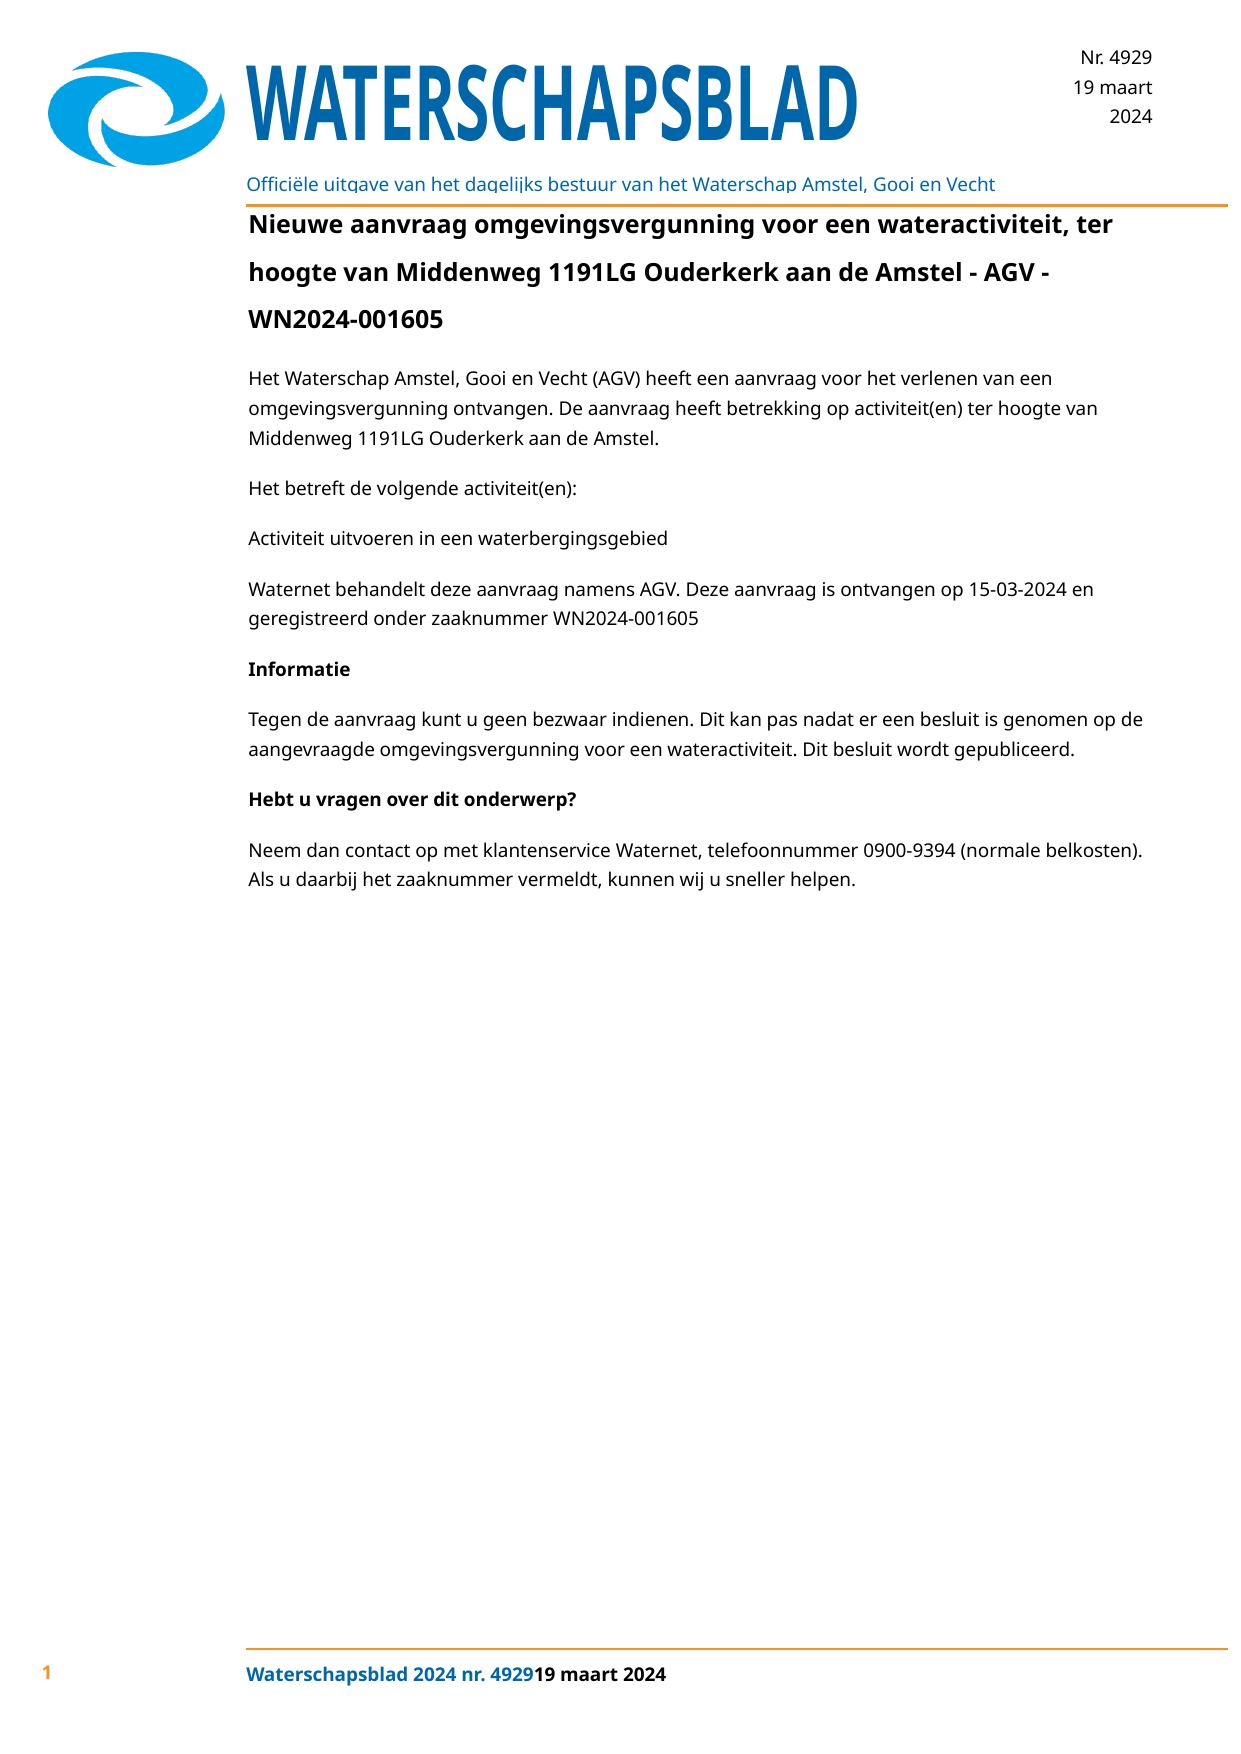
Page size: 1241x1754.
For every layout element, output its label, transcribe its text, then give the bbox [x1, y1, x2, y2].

text Hebt u vragen over dit onderwerp? [248, 786, 1152, 812]
text Activiteit uitvoeren in een waterbergingsgebied [248, 526, 1152, 551]
text Het betreft de volgende activiteit(en): [248, 475, 1152, 501]
text Nieuwe aanvraag omgevingsvergunning voor een wateractiviteit, ter hoogte van Middenweg 1191LG Ouderkerk aan de Amstel - AGV - WN2024-001605 [248, 207, 1152, 336]
text Tegen de aanvraag kunt u geen bezwaar indienen. Dit kan pas nadat er een besluit is genomen op de aangevraagde omgevingsvergunning voor een wateractiviteit. Dit besluit wordt gepubliceerd. [248, 706, 1152, 762]
text Informatie [248, 656, 1152, 682]
text Neem dan contact op met klantenservice Waternet, telefoonnummer 0900-9394 (normale belkosten). Als u daarbij het zaaknummer vermeldt, kunnen wij u sneller helpen. [248, 837, 1152, 892]
picture [41, 47, 231, 172]
text Het Waterschap Amstel, Gooi en Vecht (AGV) heeft een aanvraag voor het verlenen van een omgevingsvergunning ontvangen. De aanvraag heeft betrekking op activiteit(en) ter hoogte van Middenweg 1191LG Ouderkerk aan de Amstel. [248, 366, 1152, 450]
text Waternet behandelt deze aanvraag namens AGV. Deze aanvraag is ontvangen op 15-03-2024 en geregistreerd onder zaaknummer WN2024-001605 [248, 576, 1152, 631]
